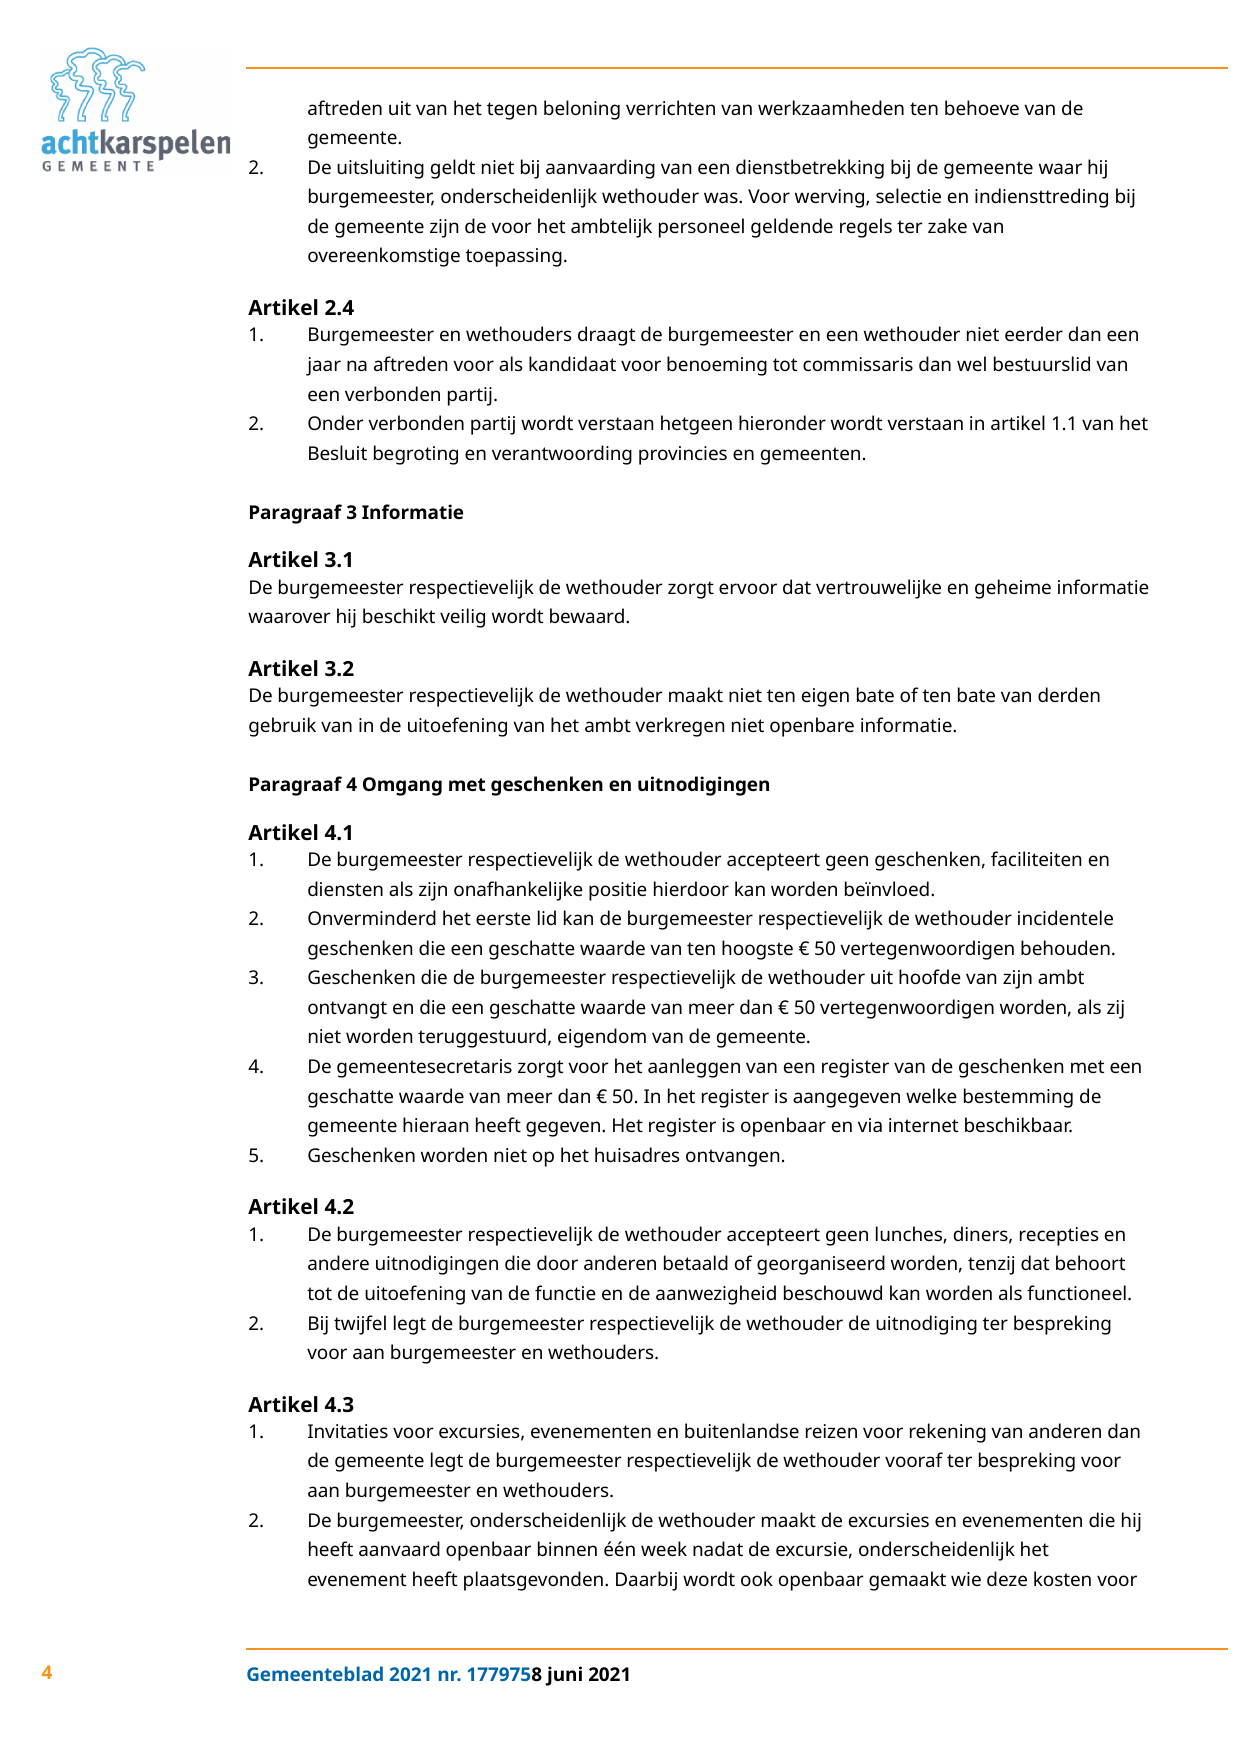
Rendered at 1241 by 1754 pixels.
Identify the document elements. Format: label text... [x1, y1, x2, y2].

list aftreden uit van het tegen beloning verrichten van werkzaamheden ten behoeve van de gemeente. [248, 95, 1152, 150]
list De burgemeester, onderscheidenlijk de wethouder maakt de excursies en evenementen die hij heeft aanvaard openbaar binnen één week nadat de excursie, onderscheidenlijk het evenement heeft plaatsgevonden. Daarbij wordt ook openbaar gemaakt wie deze kosten voor [248, 1507, 1152, 1592]
list De gemeentesecretaris zorgt voor het aanleggen van een register van de geschenken met een geschatte waarde van meer dan € 50. In het register is aangegeven welke bestemming de gemeente hieraan heeft gegeven. Het register is openbaar en via internet beschikbaar. [248, 1053, 1152, 1138]
list Onder verbonden partij wordt verstaan hetgeen hieronder wordt verstaan in artikel 1.1 van het Besluit begroting en verantwoording provincies en gemeenten. [248, 410, 1152, 466]
text Artikel 3.1 [248, 546, 1152, 574]
text Artikel 4.1 [248, 818, 1152, 846]
text De burgemeester respectievelijk de wethouder maakt niet ten eigen bate of ten bate van derden gebruik van in de uitoefening van het ambt verkregen niet openbare informatie. [248, 682, 1152, 738]
text Artikel 4.3 [248, 1390, 1152, 1418]
list De burgemeester respectievelijk de wethouder accepteert geen geschenken, faciliteiten en diensten als zijn onafhankelijke positie hierdoor kan worden beïnvloed. [248, 846, 1152, 902]
text Artikel 4.2 [248, 1192, 1152, 1221]
text Paragraaf 4 Omgang met geschenken en uitnodigingen [248, 771, 1152, 797]
list Invitaties voor excursies, evenementen en buitenlandse reizen voor rekening van anderen dan de gemeente legt de burgemeester respectievelijk de wethouder vooraf ter bespreking voor aan burgemeester en wethouders. [248, 1418, 1152, 1503]
list Bij twijfel legt de burgemeester respectievelijk de wethouder de uitnodiging ter bespreking voor aan burgemeester en wethouders. [248, 1310, 1152, 1365]
text De burgemeester respectievelijk de wethouder zorgt ervoor dat vertrouwelijke en geheime informatie waarover hij beschikt veilig wordt bewaard. [248, 574, 1152, 629]
list Geschenken worden niet op het huisadres ontvangen. [248, 1142, 1152, 1168]
text Artikel 2.4 [248, 293, 1152, 322]
picture [41, 47, 231, 172]
list Burgemeester en wethouders draagt de burgemeester en een wethouder niet eerder dan een jaar na aftreden voor als kandidaat voor benoeming tot commissaris dan wel bestuurslid van een verbonden partij. [248, 322, 1152, 406]
text Artikel 3.2 [248, 654, 1152, 682]
list Onverminderd het eerste lid kan de burgemeester respectievelijk de wethouder incidentele geschenken die een geschatte waarde van ten hoogste € 50 vertegenwoordigen behouden. [248, 905, 1152, 961]
list De burgemeester respectievelijk de wethouder accepteert geen lunches, diners, recepties en andere uitnodigingen die door anderen betaald of georganiseerd worden, tenzij dat behoort tot de uitoefening van de functie en de aanwezigheid beschouwd kan worden als functioneel. [248, 1221, 1152, 1306]
list Geschenken die de burgemeester respectievelijk de wethouder uit hoofde van zijn ambt ontvangt en die een geschatte waarde van meer dan € 50 vertegenwoordigen worden, als zij niet worden teruggestuurd, eigendom van de gemeente. [248, 964, 1152, 1049]
list De uitsluiting geldt niet bij aanvaarding van een dienstbetrekking bij de gemeente waar hij burgemeester, onderscheidenlijk wethouder was. Voor werving, selectie en indiensttreding bij de gemeente zijn de voor het ambtelijk personeel geldende regels ter zake van overeenkomstige toepassing. [248, 154, 1152, 268]
text Paragraaf 3 Informatie [248, 499, 1152, 525]
